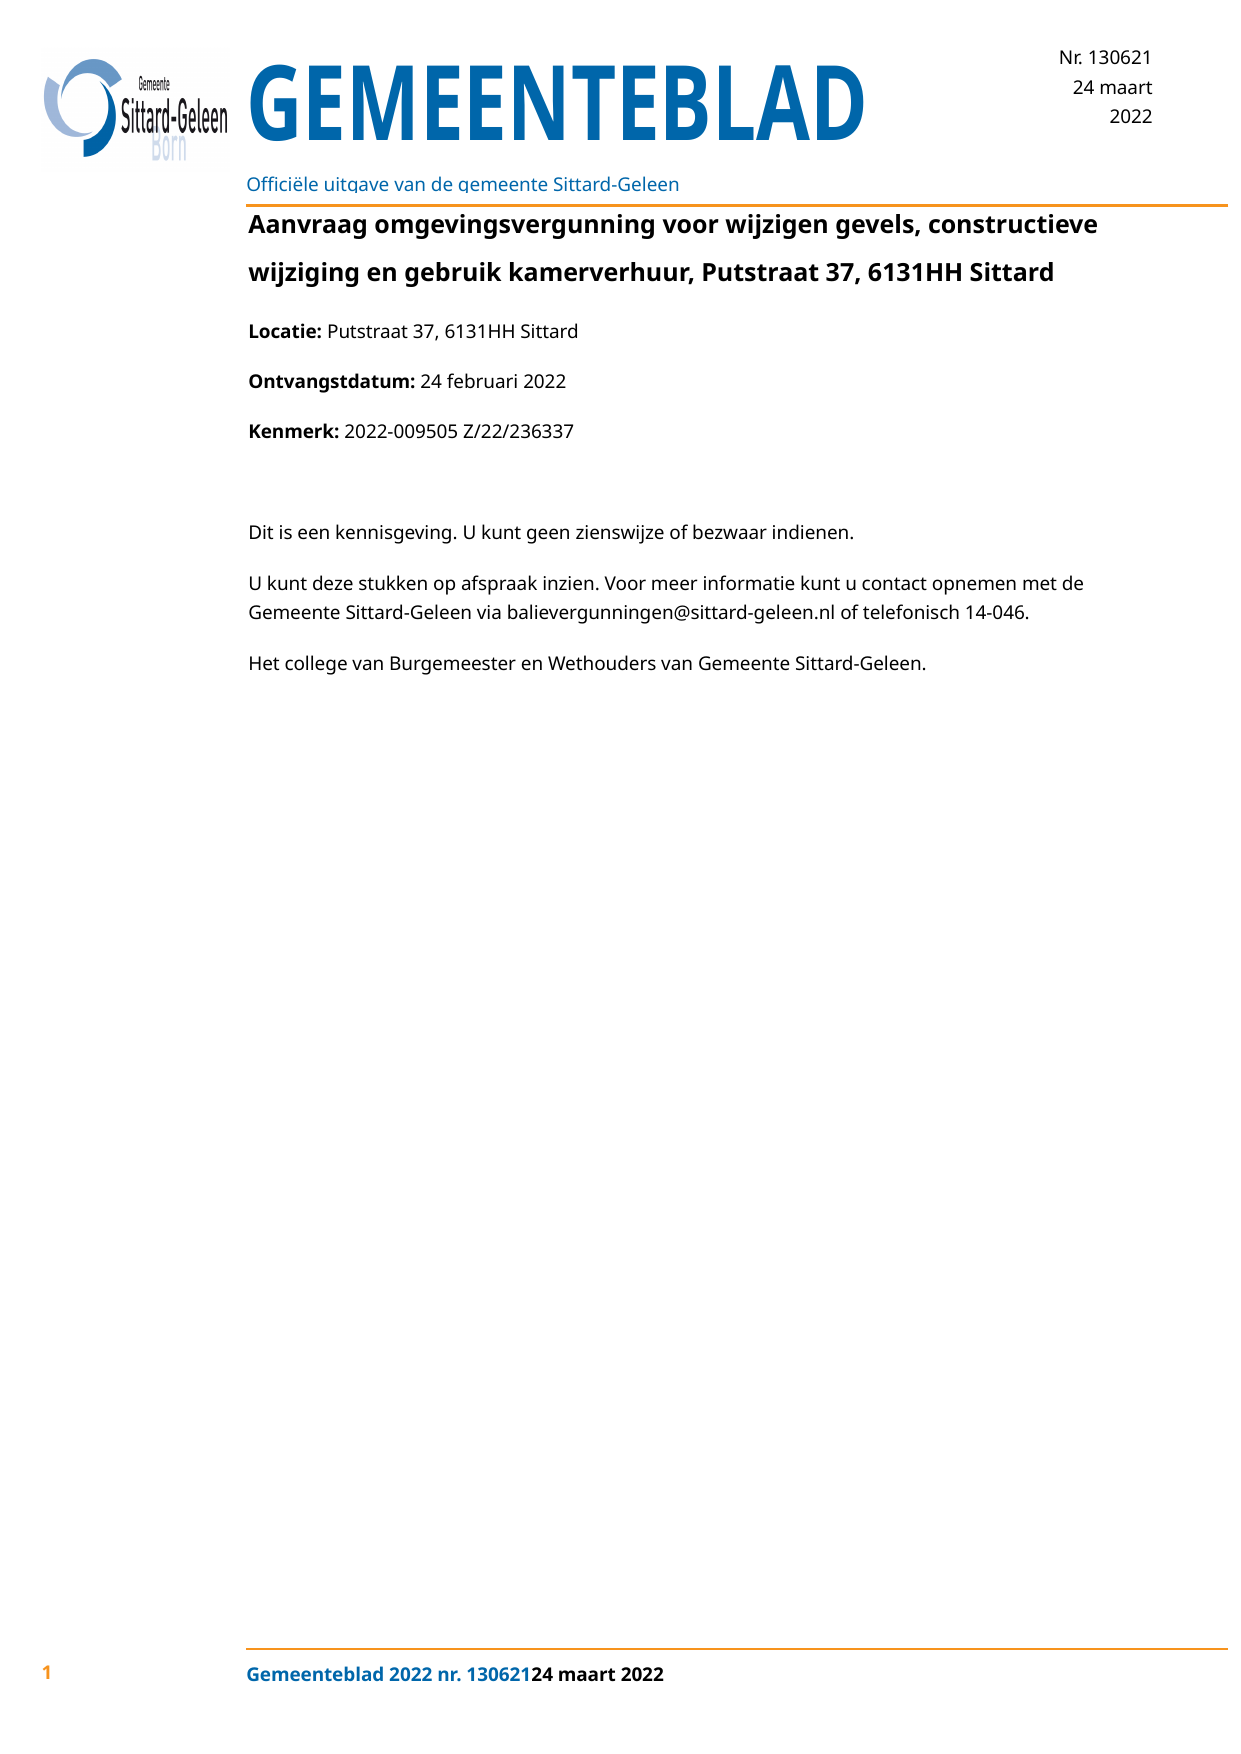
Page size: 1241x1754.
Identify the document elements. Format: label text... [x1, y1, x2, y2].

text Kenmerk: 2022-009505 Z/22/236337 [248, 419, 1152, 444]
text Aanvraag omgevingsvergunning voor wijzigen gevels, constructieve wijziging en gebruik kamerverhuur, Putstraat 37, 6131HH Sittard [248, 207, 1152, 288]
text Dit is een kennisgeving. U kunt geen zienswijze of bezwaar indienen. [248, 519, 1152, 545]
picture [41, 47, 231, 172]
text Ontvangstdatum: 24 februari 2022 [248, 368, 1152, 394]
text U kunt deze stukken op afspraak inzien. Voor meer informatie kunt u contact opnemen met de Gemeente Sittard-Geleen via balievergunningen@sittard-geleen.nl of telefonisch 14-046. [248, 570, 1152, 625]
text Het college van Burgemeester en Wethouders van Gemeente Sittard-Geleen. [248, 650, 1152, 676]
text Locatie: Putstraat 37, 6131HH Sittard [248, 318, 1152, 344]
